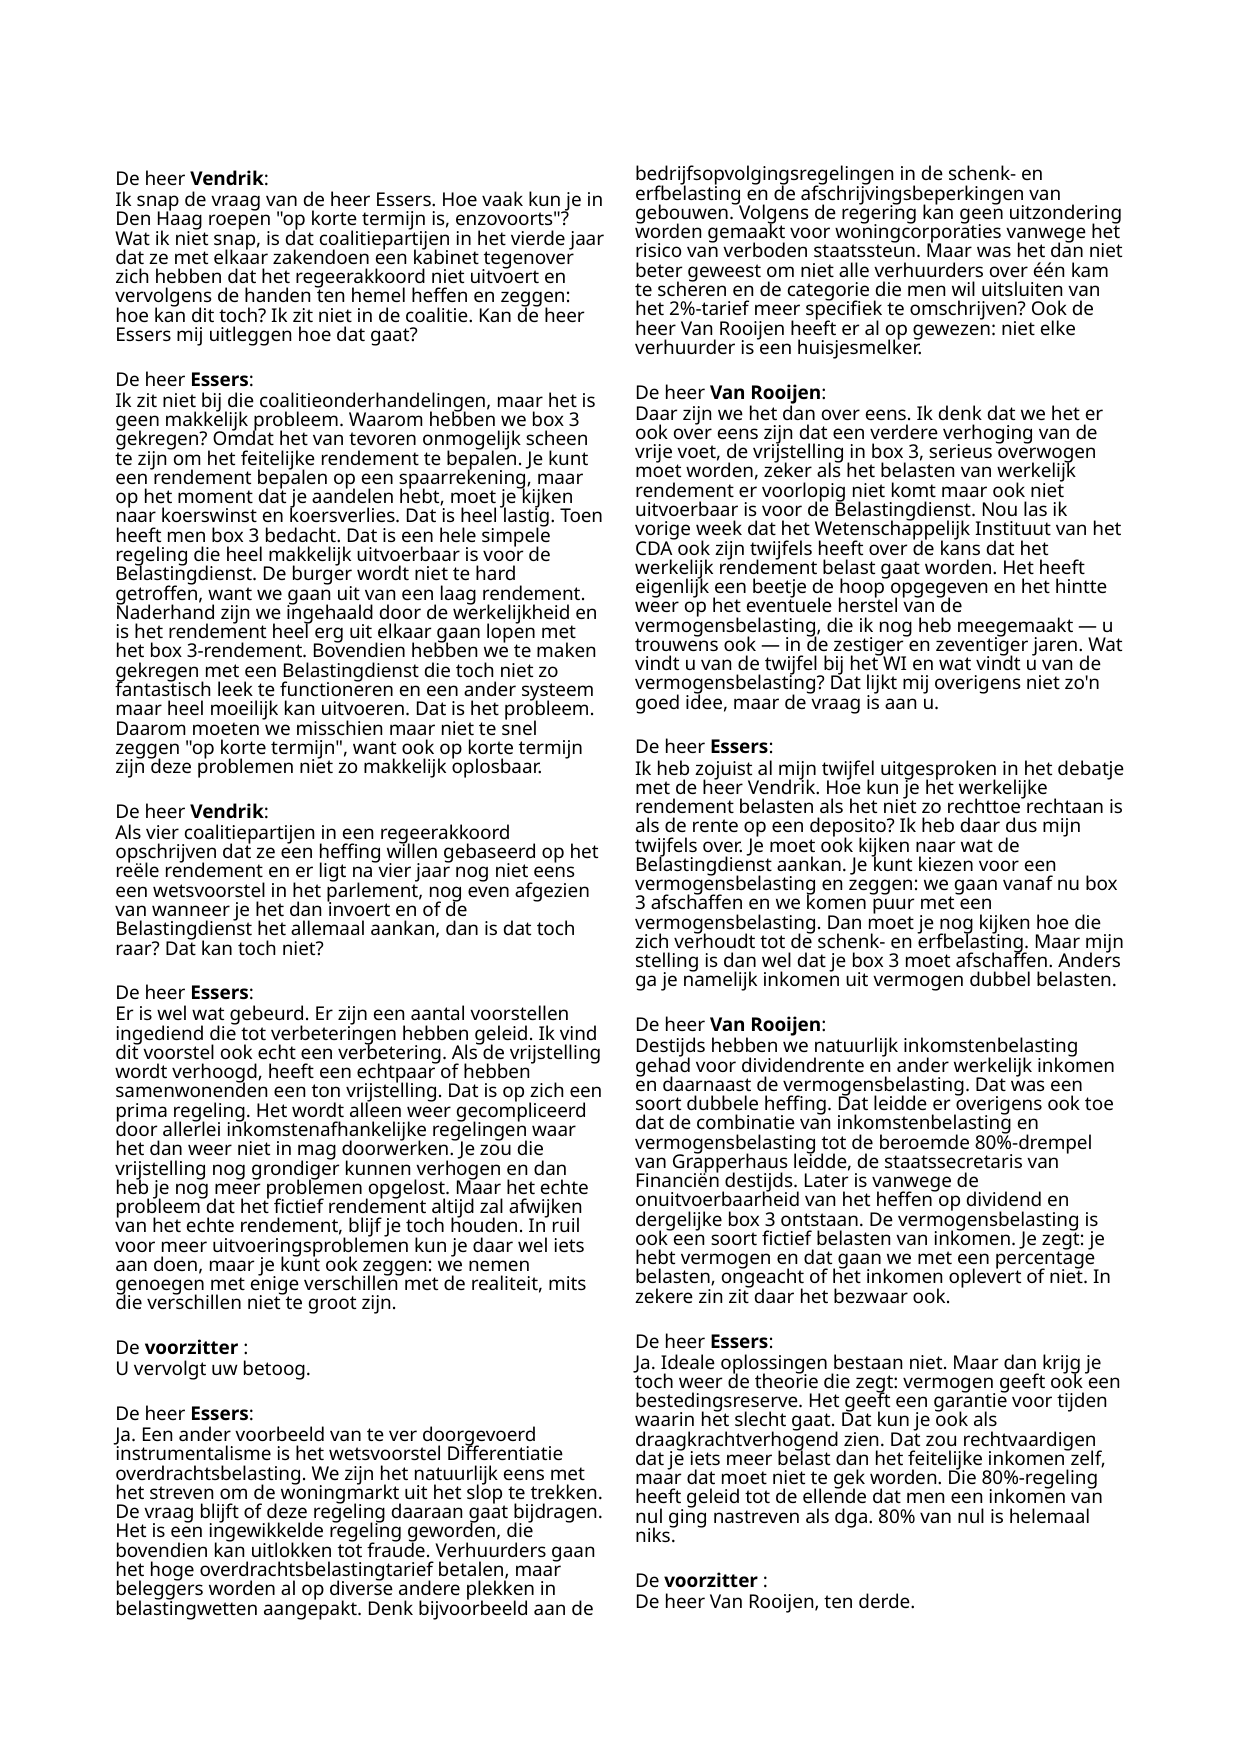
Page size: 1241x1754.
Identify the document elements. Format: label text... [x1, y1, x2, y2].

text De heer Vendrik: [115, 798, 605, 824]
text De heer Essers: [635, 1328, 1125, 1354]
text Ja. Ideale oplossingen bestaan niet. Maar dan krijg je toch weer de theorie die zegt: vermogen geeft ook een bestedingsreserve. Het geeft een garantie voor tijden waarin het slecht gaat. Dat kun je ook als draagkrachtverhogend zien. Dat zou rechtvaardigen dat je iets meer belast dan het feitelijke inkomen zelf, maar dat moet niet te gek worden. Die 80%-regeling heeft geleid tot de ellende dat men een inkomen van nul ging nastreven als dga. 80% van nul is helemaal niks. [635, 1354, 1125, 1546]
text De heer Essers: [115, 1400, 605, 1426]
text De heer Van Rooijen, ten derde. [635, 1593, 1125, 1612]
text Als vier coalitiepartijen in een regeerakkoord opschrijven dat ze een heffing willen gebaseerd op het reële rendement en er ligt na vier jaar nog niet eens een wetsvoorstel in het parlement, nog even afgezien van wanneer je het dan invoert en of de Belastingdienst het allemaal aankan, dan is dat toch raar? Dat kan toch niet? [115, 824, 605, 959]
text Ik zit niet bij die coalitieonderhandelingen, maar het is geen makkelijk probleem. Waarom hebben we box 3 gekregen? Omdat het van tevoren onmogelijk scheen te zijn om het feitelijke rendement te bepalen. Je kunt een rendement bepalen op een spaarrekening, maar op het moment dat je aandelen hebt, moet je kijken naar koerswinst en koersverlies. Dat is heel lastig. Toen heeft men box 3 bedacht. Dat is een hele simpele regeling die heel makkelijk uitvoerbaar is voor de Belastingdienst. De burger wordt niet te hard getroffen, want we gaan uit van een laag rendement. Naderhand zijn we ingehaald door de werkelijkheid en is het rendement heel erg uit elkaar gaan lopen met het box 3-rendement. Bovendien hebben we te maken gekregen met een Belastingdienst die toch niet zo fantastisch leek te functioneren en een ander systeem maar heel moeilijk kan uitvoeren. Dat is het probleem. Daarom moeten we misschien maar niet te snel zeggen "op korte termijn", want ook op korte termijn zijn deze problemen niet zo makkelijk oplosbaar. [115, 392, 605, 777]
text bedrijfsopvolgingsregelingen in de schenk- en erfbelasting en de afschrijvingsbeperkingen van gebouwen. Volgens de regering kan geen uitzondering worden gemaakt voor woningcorporaties vanwege het risico van verboden staatssteun. Maar was het dan niet beter geweest om niet alle verhuurders over één kam te scheren en de categorie die men wil uitsluiten van het 2%-tarief meer specifiek te omschrijven? Ook de heer Van Rooijen heeft er al op gewezen: niet elke verhuurder is een huisjesmelker. [635, 165, 1125, 358]
text Ik snap de vraag van de heer Essers. Hoe vaak kun je in Den Haag roepen "op korte termijn is, enzovoorts"? Wat ik niet snap, is dat coalitiepartijen in het vierde jaar dat ze met elkaar zakendoen een kabinet tegenover zich hebben dat het regeerakkoord niet uitvoert en vervolgens de handen ten hemel heffen en zeggen: hoe kan dit toch? Ik zit niet in de coalitie. Kan de heer Essers mij uitleggen hoe dat gaat? [115, 191, 605, 345]
text De heer Essers: [115, 979, 605, 1005]
text Ja. Een ander voorbeeld van te ver doorgevoerd instrumentalisme is het wetsvoorstel Differentiatie overdrachtsbelasting. We zijn het natuurlijk eens met het streven om de woningmarkt uit het slop te trekken. De vraag blijft of deze regeling daaraan gaat bijdragen. Het is een ingewikkelde regeling geworden, die bovendien kan uitlokken tot fraude. Verhuurders gaan het hoge overdrachtsbelastingtarief betalen, maar beleggers worden al op diverse andere plekken in belastingwetten aangepakt. Denk bijvoorbeeld aan de [115, 1426, 605, 1619]
text De heer Vendrik: [115, 165, 605, 191]
text De heer Essers: [635, 734, 1125, 759]
text De voorzitter : [115, 1334, 605, 1360]
text Destijds hebben we natuurlijk inkomstenbelasting gehad voor dividendrente en ander werkelijk inkomen en daarnaast de vermogensbelasting. Dat was een soort dubbele heffing. Dat leidde er overigens ook toe dat de combinatie van inkomstenbelasting en vermogensbelasting tot de beroemde 80%-drempel van Grapperhaus leidde, de staatssecretaris van Financiën destijds. Later is vanwege de onuitvoerbaarheid van het heffen op dividend en dergelijke box 3 ontstaan. De vermogensbelasting is ook een soort fictief belasten van inkomen. Je zegt: je hebt vermogen en dat gaan we met een percentage belasten, ongeacht of het inkomen oplevert of niet. In zekere zin zit daar het bezwaar ook. [635, 1037, 1125, 1307]
text De voorzitter : [635, 1567, 1125, 1593]
text De heer Van Rooijen: [635, 1012, 1125, 1037]
text De heer Essers: [115, 366, 605, 392]
text Ik heb zojuist al mijn twijfel uitgesproken in het debatje met de heer Vendrik. Hoe kun je het werkelijke rendement belasten als het niet zo rechttoe rechtaan is als de rente op een deposito? Ik heb daar dus mijn twijfels over. Je moet ook kijken naar wat de Belastingdienst aankan. Je kunt kiezen voor een vermogensbelasting en zeggen: we gaan vanaf nu box 3 afschaffen en we komen puur met een vermogensbelasting. Dan moet je nog kijken hoe die zich verhoudt tot de schenk- en erfbelasting. Maar mijn stelling is dan wel dat je box 3 moet afschaffen. Anders ga je namelijk inkomen uit vermogen dubbel belasten. [635, 759, 1125, 991]
text De heer Van Rooijen: [635, 379, 1125, 404]
text U vervolgt uw betoog. [115, 1360, 605, 1379]
text Er is wel wat gebeurd. Er zijn een aantal voorstellen ingediend die tot verbeteringen hebben geleid. Ik vind dit voorstel ook echt een verbetering. Als de vrijstelling wordt verhoogd, heeft een echtpaar of hebben samenwonenden een ton vrijstelling. Dat is op zich een prima regeling. Het wordt alleen weer gecompliceerd door allerlei inkomstenafhankelijke regelingen waar het dan weer niet in mag doorwerken. Je zou die vrijstelling nog grondiger kunnen verhogen en dan heb je nog meer problemen opgelost. Maar het echte probleem dat het fictief rendement altijd zal afwijken van het echte rendement, blijf je toch houden. In ruil voor meer uitvoeringsproblemen kun je daar wel iets aan doen, maar je kunt ook zeggen: we nemen genoegen met enige verschillen met de realiteit, mits die verschillen niet te groot zijn. [115, 1005, 605, 1314]
text Daar zijn we het dan over eens. Ik denk dat we het er ook over eens zijn dat een verdere verhoging van de vrije voet, de vrijstelling in box 3, serieus overwogen moet worden, zeker als het belasten van werkelijk rendement er voorlopig niet komt maar ook niet uitvoerbaar is voor de Belastingdienst. Nou las ik vorige week dat het Wetenschappelijk Instituut van het CDA ook zijn twijfels heeft over de kans dat het werkelijk rendement belast gaat worden. Het heeft eigenlijk een beetje de hoop opgegeven en het hintte weer op het eventuele herstel van de vermogensbelasting, die ik nog heb meegemaakt — u trouwens ook — in de zestiger en zeventiger jaren. Wat vindt u van de twijfel bij het WI en wat vindt u van de vermogensbelasting? Dat lijkt mij overigens niet zo'n goed idee, maar de vraag is aan u. [635, 404, 1125, 713]
